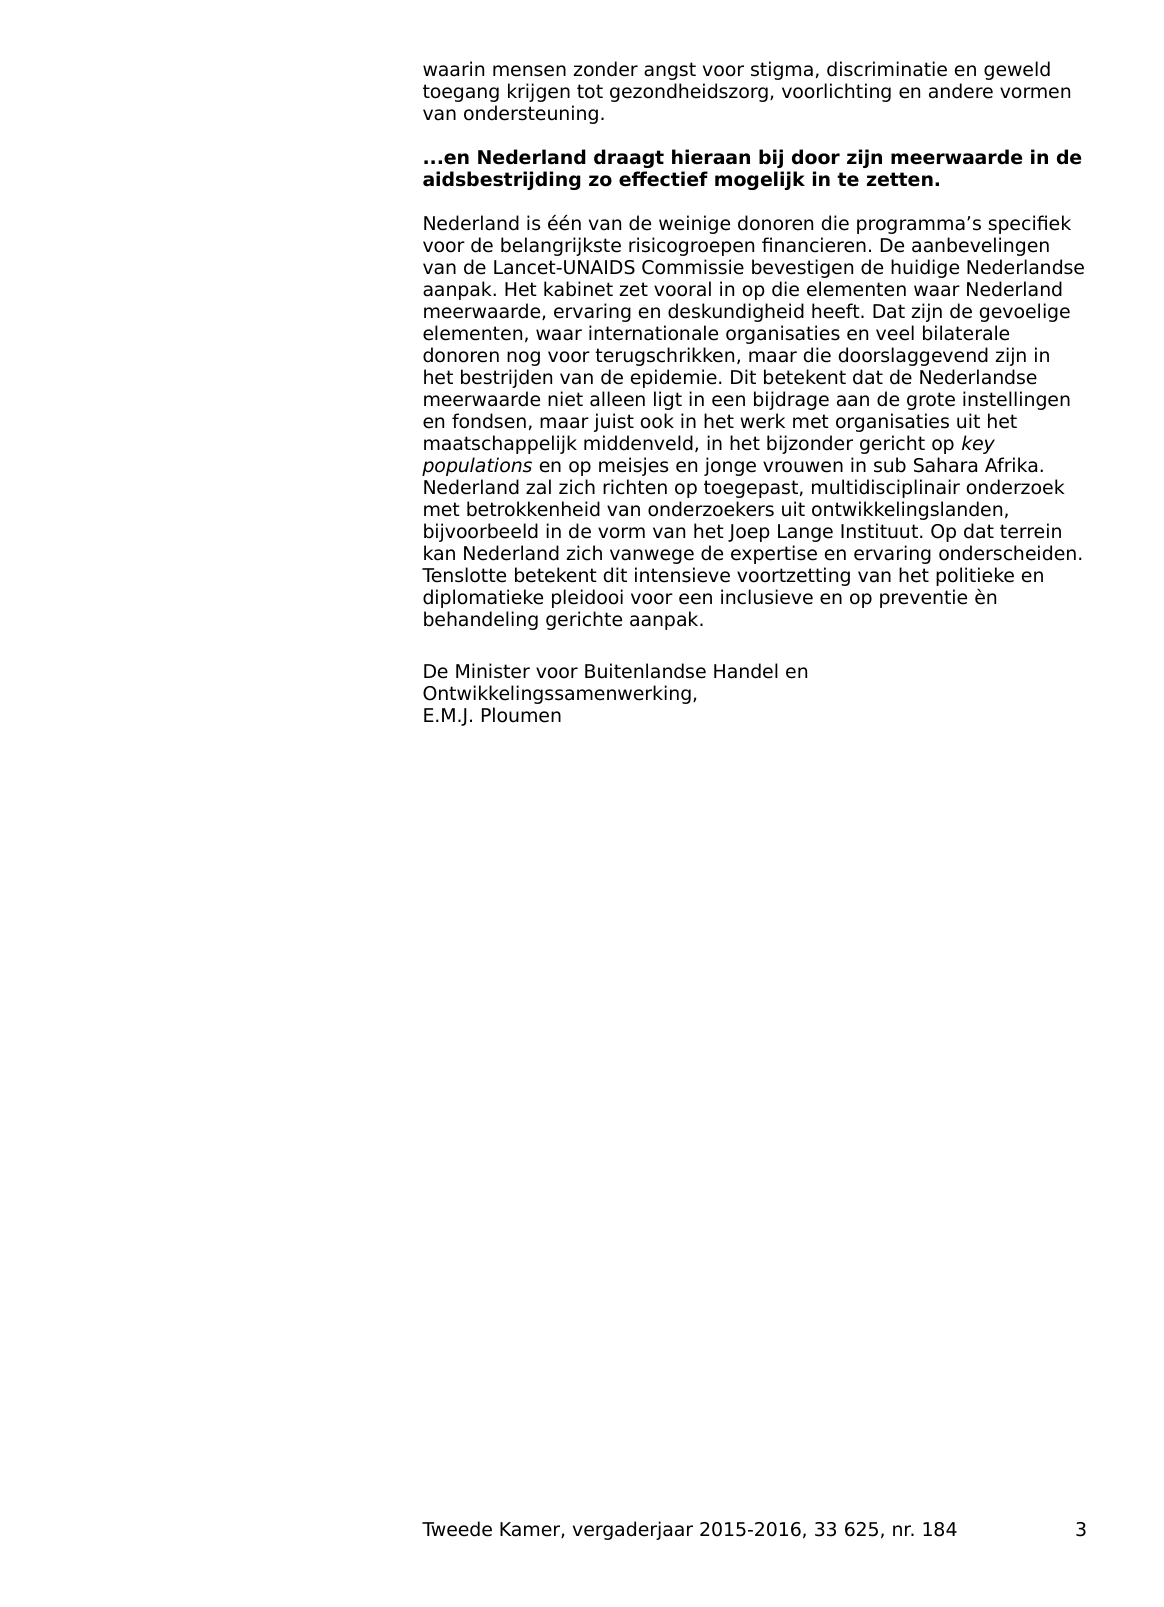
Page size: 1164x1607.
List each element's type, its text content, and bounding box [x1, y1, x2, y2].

subtitle ...en Nederland draagt hieraan bij door zijn meerwaarde in de aidsbestrijding zo effectief mogelijk in te zetten. [422, 147, 1087, 191]
text waarin mensen zonder angst voor stigma, discriminatie en geweld toegang krijgen tot gezondheidszorg, voorlichting en andere vormen van ondersteuning. [422, 59, 1087, 125]
text De Minister voor Buitenlandse Handel en Ontwikkelingssamenwerking, E.M.J. Ploumen [422, 661, 1087, 727]
text Nederland is één van de weinige donoren die programma’s specifiek voor de belangrijkste risicogroepen financieren. De aanbevelingen van de Lancet-UNAIDS Commissie bevestigen de huidige Nederlandse aanpak. Het kabinet zet vooral in op die elementen waar Nederland meerwaarde, ervaring en deskundigheid heeft. Dat zijn de gevoelige elementen, waar internationale organisaties en veel bilaterale donoren nog voor terugschrikken, maar die doorslaggevend zijn in het bestrijden van de epidemie. Dit betekent dat de Nederlandse meerwaarde niet alleen ligt in een bijdrage aan de grote instellingen en fondsen, maar juist ook in het werk met organisaties uit het maatschappelijk middenveld, in het bijzonder gericht op key populations en op meisjes en jonge vrouwen in sub Sahara Afrika. Nederland zal zich richten op toegepast, multidisciplinair onderzoek met betrokkenheid van onderzoekers uit ontwikkelingslanden, bijvoorbeeld in de vorm van het Joep Lange Instituut. Op dat terrein kan Nederland zich vanwege de expertise en ervaring onderscheiden. Tenslotte betekent dit intensieve voortzetting van het politieke en diplomatieke pleidooi voor een inclusieve en op preventie èn behandeling gerichte aanpak. [422, 213, 1087, 631]
